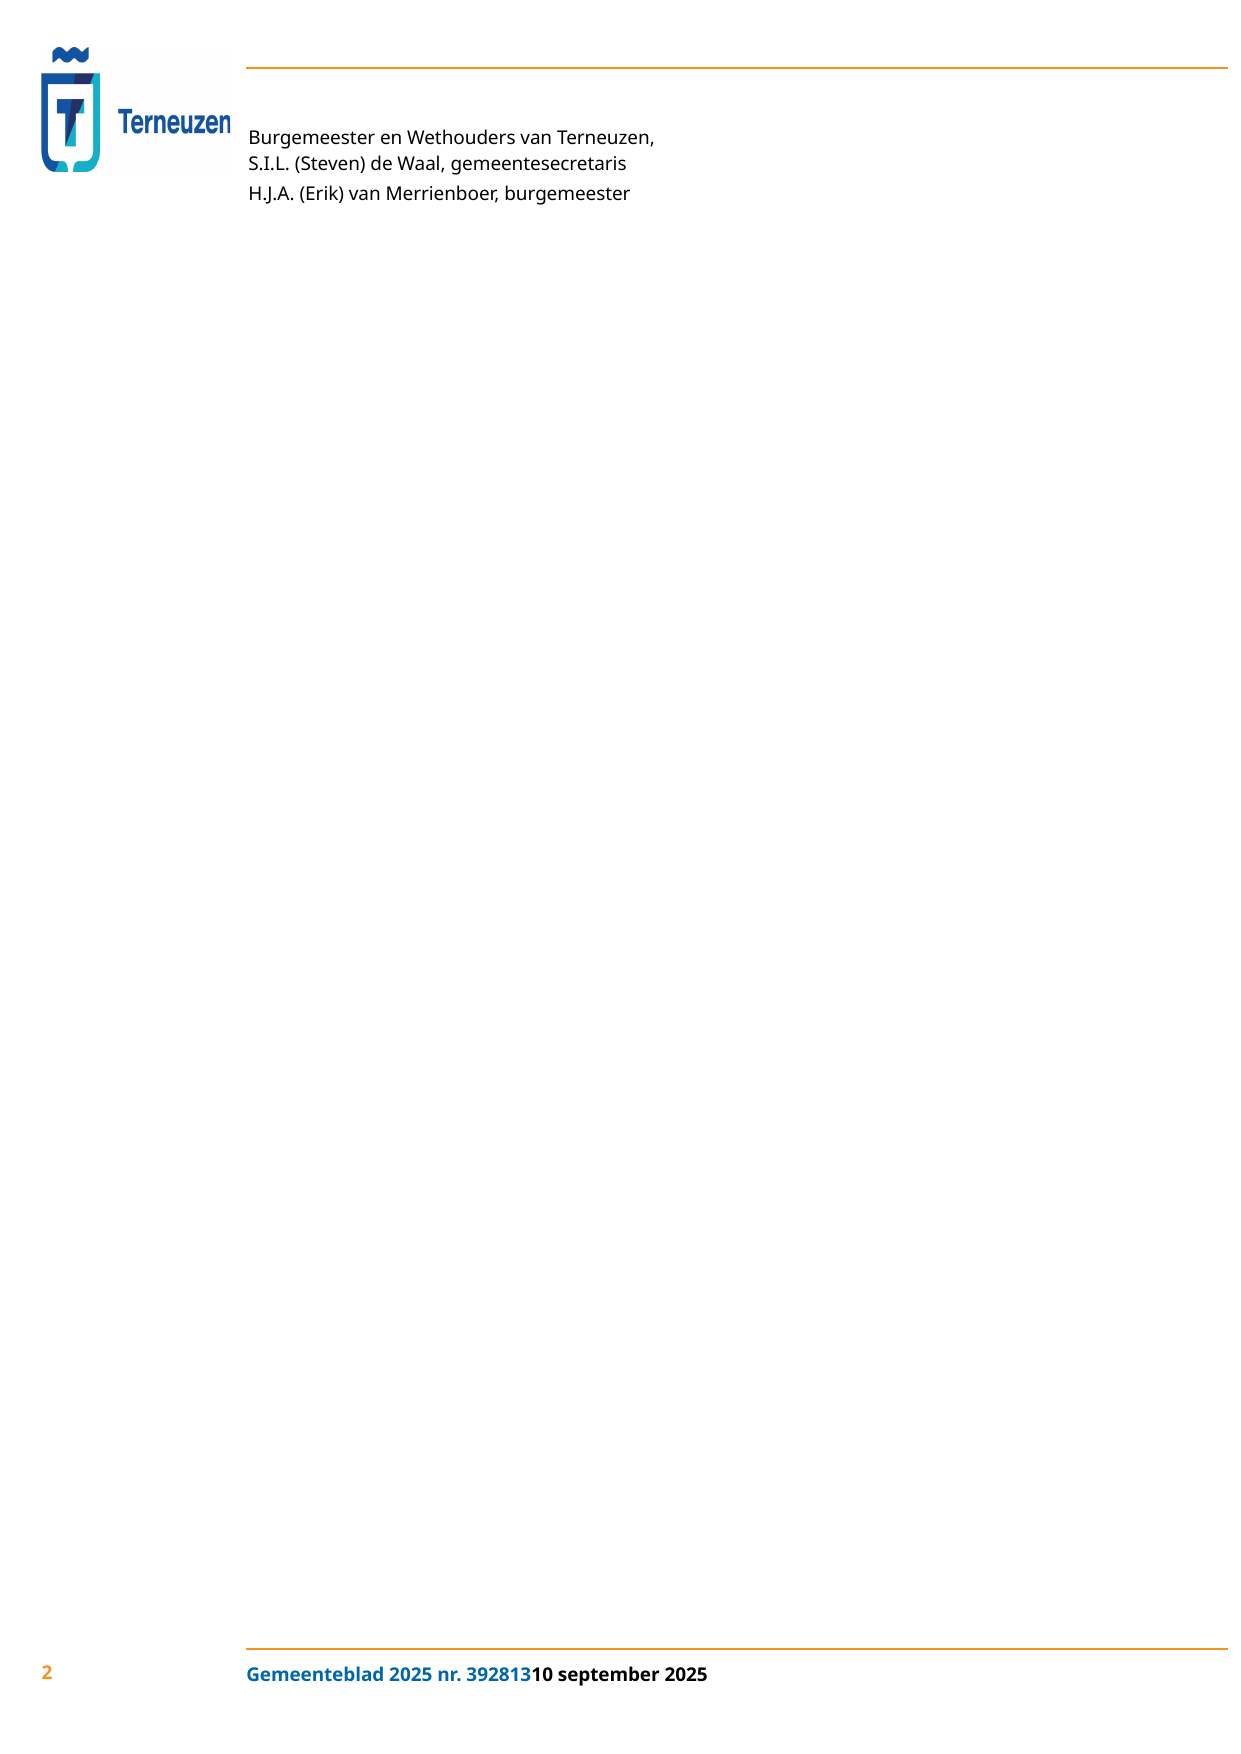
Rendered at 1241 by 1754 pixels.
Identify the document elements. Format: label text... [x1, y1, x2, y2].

table_cell S.I.L. (Steven) de Waal, gemeentesecretaris H.J.A. (Erik) van Merrienboer, burgemeester [248, 150, 968, 205]
table_header Burgemeester en Wethouders van Terneuzen, [248, 95, 1152, 150]
table_cell [968, 150, 1152, 205]
picture [41, 47, 231, 172]
